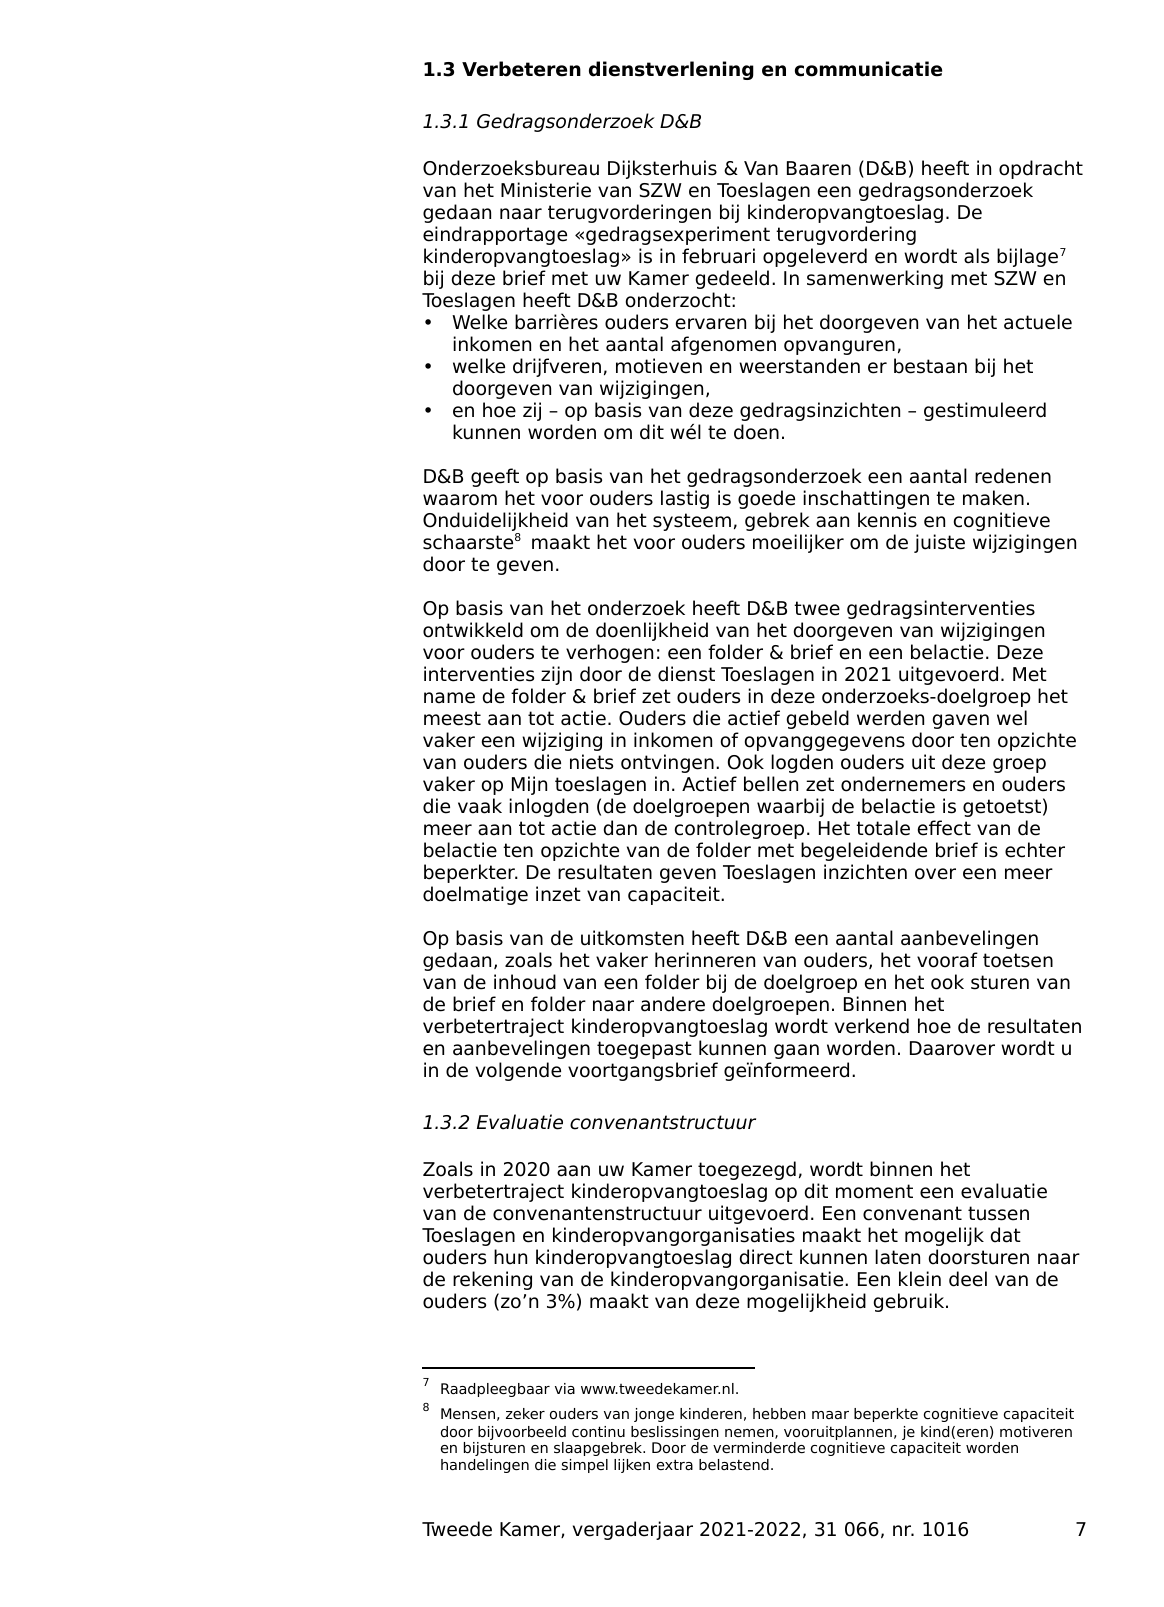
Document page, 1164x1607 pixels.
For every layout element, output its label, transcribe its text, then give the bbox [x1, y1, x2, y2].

text Op basis van het onderzoek heeft D&B twee gedragsinterventies ontwikkeld om de doenlijkheid van het doorgeven van wijzigingen voor ouders te verhogen: een folder & brief en een belactie. Deze interventies zijn door de dienst Toeslagen in 2021 uitgevoerd. Met name de folder & brief zet ouders in deze onderzoeks-doelgroep het meest aan tot actie. Ouders die actief gebeld werden gaven wel vaker een wijziging in inkomen of opvanggegevens door ten opzichte van ouders die niets ontvingen. Ook logden ouders uit deze groep vaker op Mijn toeslagen in. Actief bellen zet ondernemers en ouders die vaak inlogden (de doelgroepen waarbij de belactie is getoetst) meer aan tot actie dan de controlegroep. Het totale effect van de belactie ten opzichte van de folder met begeleidende brief is echter beperkter. De resultaten geven Toeslagen inzichten over een meer doelmatige inzet van capaciteit. [422, 598, 1087, 906]
text Raadpleegbaar via www.tweedekamer.nl. [422, 1377, 1087, 1399]
text D&B geeft op basis van het gedragsonderzoek een aantal redenen waarom het voor ouders lastig is goede inschattingen te maken. Onduidelijkheid van het systeem, gebrek aan kennis en cognitieve schaarste maakt het voor ouders moeilijker om de juiste wijzigingen door te geven. [422, 466, 1087, 576]
text • en hoe zij – op basis van deze gedragsinzichten – gestimuleerd kunnen worden om dit wél te doen. [422, 400, 1087, 444]
text • Welke barrières ouders ervaren bij het doorgeven van het actuele inkomen en het aantal afgenomen opvanguren, [422, 312, 1087, 356]
text Zoals in 2020 aan uw Kamer toegezegd, wordt binnen het verbetertraject kinderopvangtoeslag op dit moment een evaluatie van de convenantenstructuur uitgevoerd. Een convenant tussen Toeslagen en kinderopvangorganisaties maakt het mogelijk dat ouders hun kinderopvangtoeslag direct kunnen laten doorsturen naar de rekening van de kinderopvangorganisatie. Een klein deel van de ouders (zo’n 3%) maakt van deze mogelijkheid gebruik. [422, 1159, 1087, 1313]
subtitle 1.3 Verbeteren dienstverlening en communicatie [422, 59, 1087, 81]
text Mensen, zeker ouders van jonge kinderen, hebben maar beperkte cognitieve capaciteit door bijvoorbeeld continu beslissingen nemen, vooruitplannen, je kind(eren) motiveren en bijsturen en slaapgebrek. Door de verminderde cognitieve capaciteit worden handelingen die simpel lijken extra belastend. [422, 1402, 1087, 1474]
text Op basis van de uitkomsten heeft D&B een aantal aanbevelingen gedaan, zoals het vaker herinneren van ouders, het vooraf toetsen van de inhoud van een folder bij de doelgroep en het ook sturen van de brief en folder naar andere doelgroepen. Binnen het verbetertraject kinderopvangtoeslag wordt verkend hoe de resultaten en aanbevelingen toegepast kunnen gaan worden. Daarover wordt u in de volgende voortgangsbrief geïnformeerd. [422, 928, 1087, 1082]
subtitle 1.3.1 Gedragsonderzoek D&B [422, 111, 1087, 133]
subtitle 1.3.2 Evaluatie convenantstructuur [422, 1112, 1087, 1134]
text Onderzoeksbureau Dijksterhuis & Van Baaren (D&B) heeft in opdracht van het Ministerie van SZW en Toeslagen een gedragsonderzoek gedaan naar terugvorderingen bij kinderopvangtoeslag. De eindrapportage «gedragsexperiment terugvordering kinderopvangtoeslag» is in februari opgeleverd en wordt als bijlage bij deze brief met uw Kamer gedeeld. In samenwerking met SZW en Toeslagen heeft D&B onderzocht: [422, 158, 1087, 312]
text • welke drijfveren, motieven en weerstanden er bestaan bij het doorgeven van wijzigingen, [422, 356, 1087, 400]
